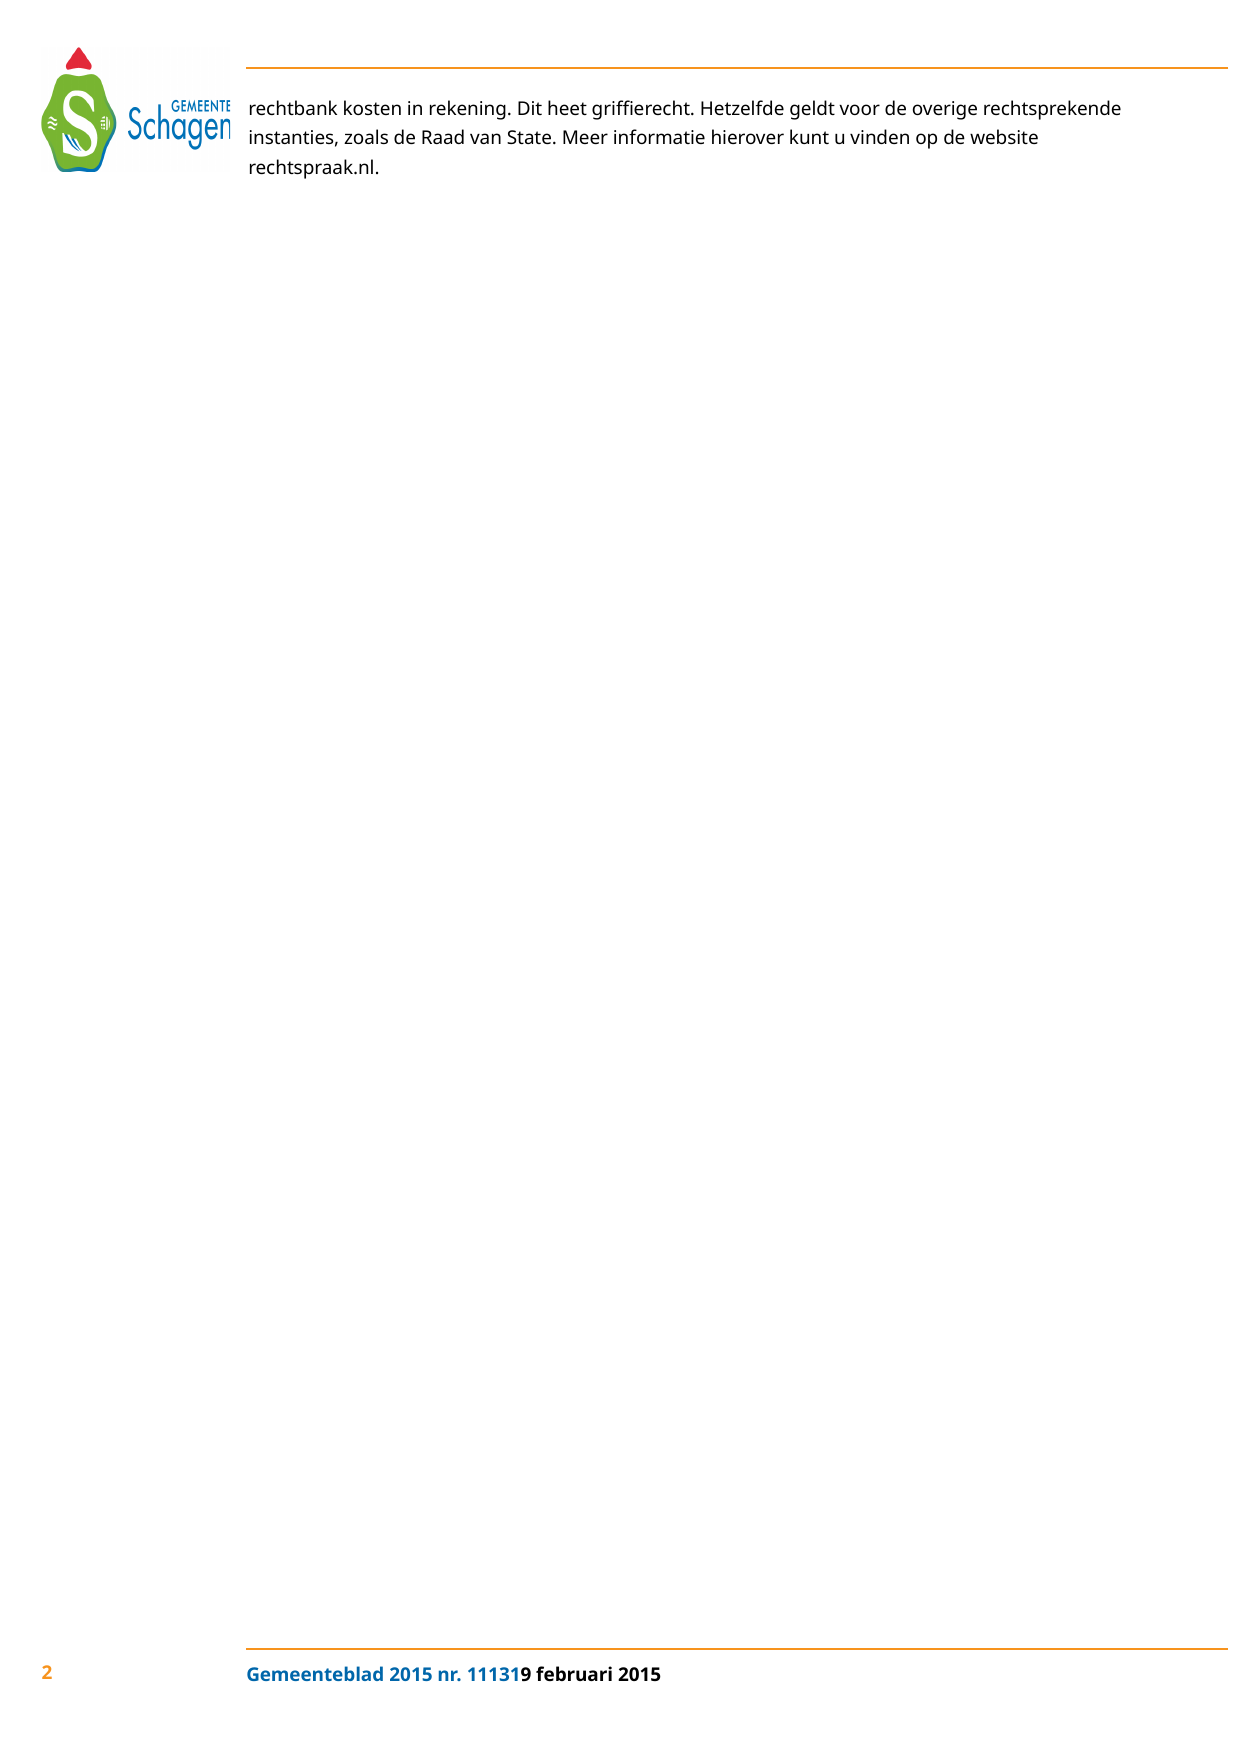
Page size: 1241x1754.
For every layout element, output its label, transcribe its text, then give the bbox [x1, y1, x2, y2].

text rechtbank kosten in rekening. Dit heet griffierecht. Hetzelfde geldt voor de overige rechtsprekende instanties, zoals de Raad van State. Meer informatie hierover kunt u vinden op de website rechtspraak.nl. [248, 95, 1152, 180]
picture [41, 47, 231, 172]
